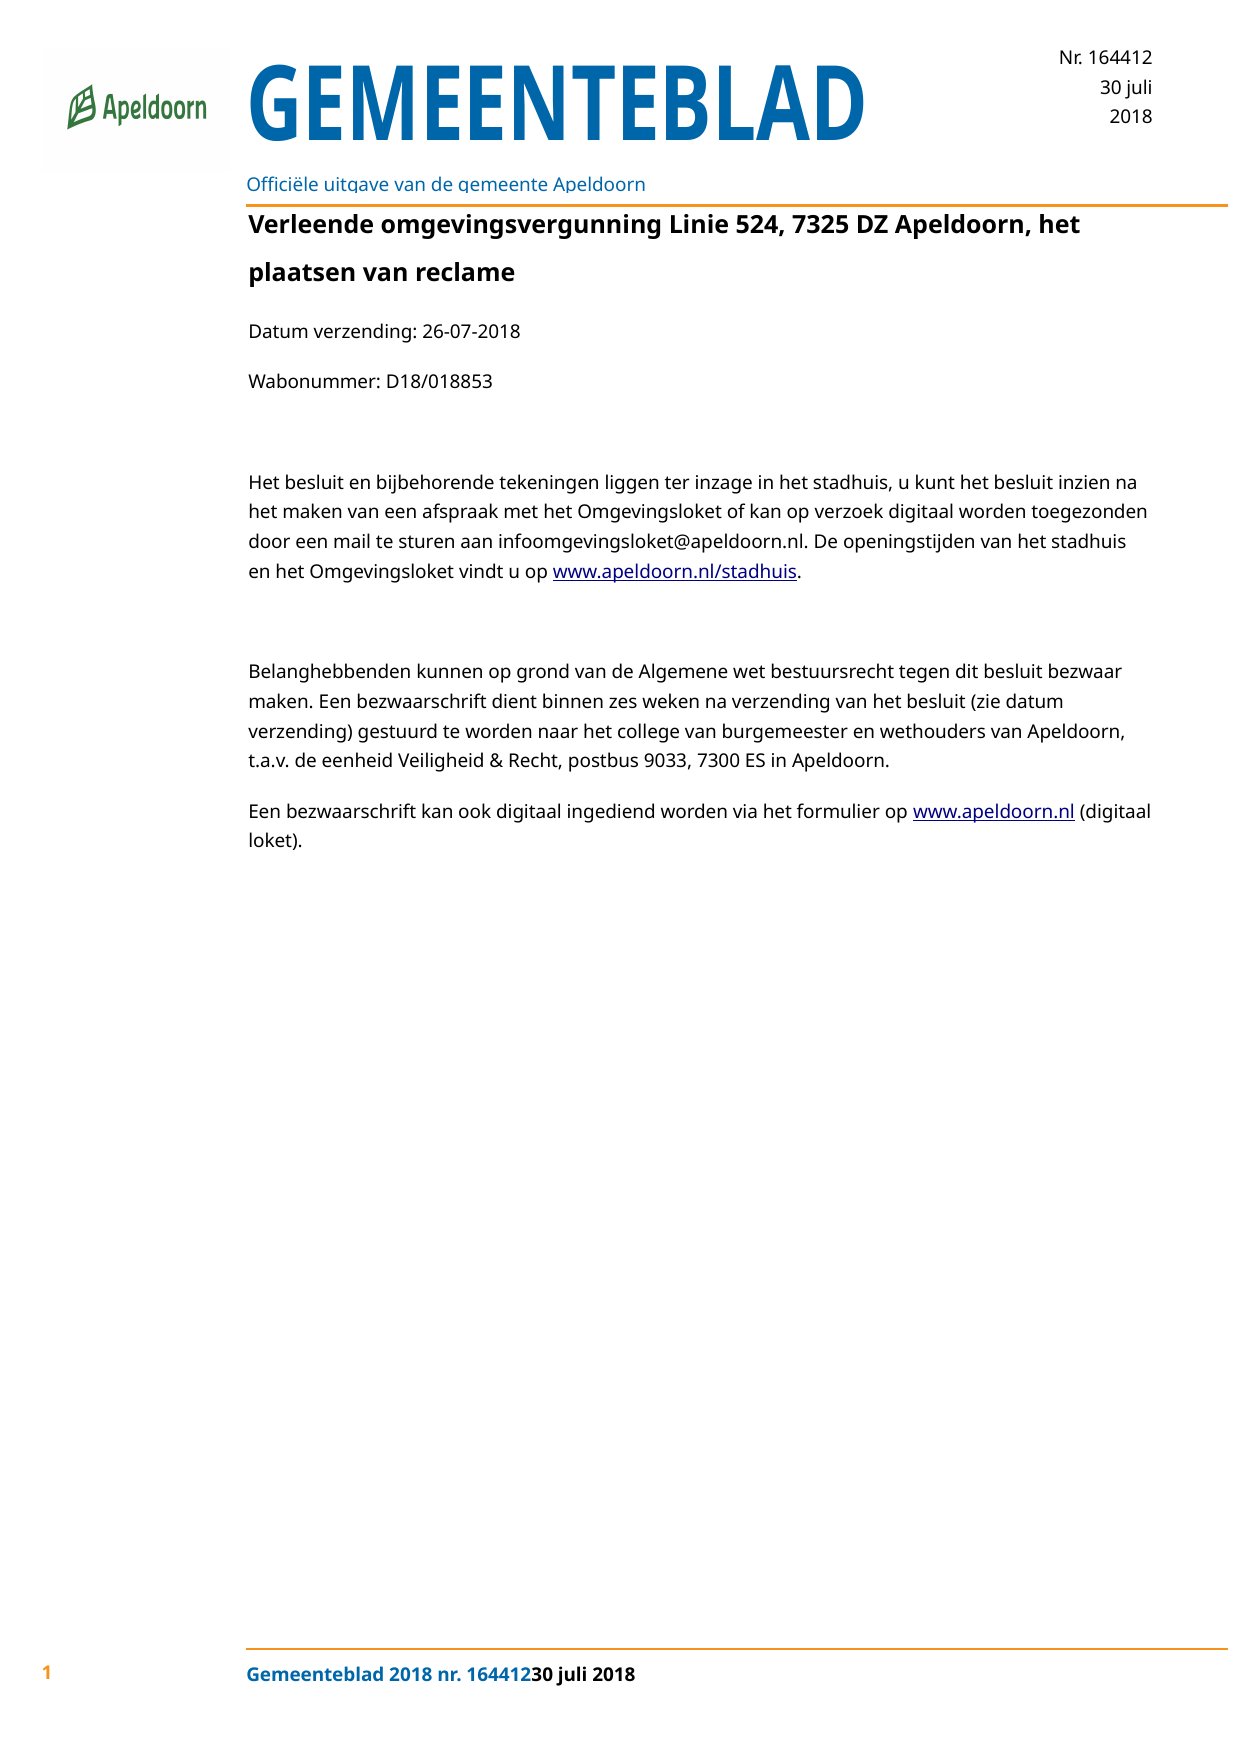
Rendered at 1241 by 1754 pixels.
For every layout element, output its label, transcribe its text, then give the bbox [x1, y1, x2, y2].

text Het besluit en bijbehorende tekeningen liggen ter inzage in het stadhuis, u kunt het besluit inzien na het maken van een afspraak met het Omgevingsloket of kan op verzoek digitaal worden toegezonden door een mail te sturen aan infoomgevingsloket@apeldoorn.nl. De openingstijden van het stadhuis en het Omgevingsloket vindt u op www.apeldoorn.nl/stadhuis. [248, 469, 1152, 584]
text Een bezwaarschrift kan ook digitaal ingediend worden via het formulier op www.apeldoorn.nl (digitaal loket). [248, 798, 1152, 853]
picture [41, 47, 231, 172]
text Wabonummer: D18/018853 [248, 368, 1152, 394]
text Verleende omgevingsvergunning Linie 524, 7325 DZ Apeldoorn, het plaatsen van reclame [248, 207, 1152, 288]
text Datum verzending: 26-07-2018 [248, 318, 1152, 344]
text Belanghebbenden kunnen op grond van de Algemene wet bestuursrecht tegen dit besluit bezwaar maken. Een bezwaarschrift dient binnen zes weken na verzending van het besluit (zie datum verzending) gestuurd te worden naar het college van burgemeester en wethouders van Apeldoorn, t.a.v. de eenheid Veiligheid & Recht, postbus 9033, 7300 ES in Apeldoorn. [248, 659, 1152, 773]
